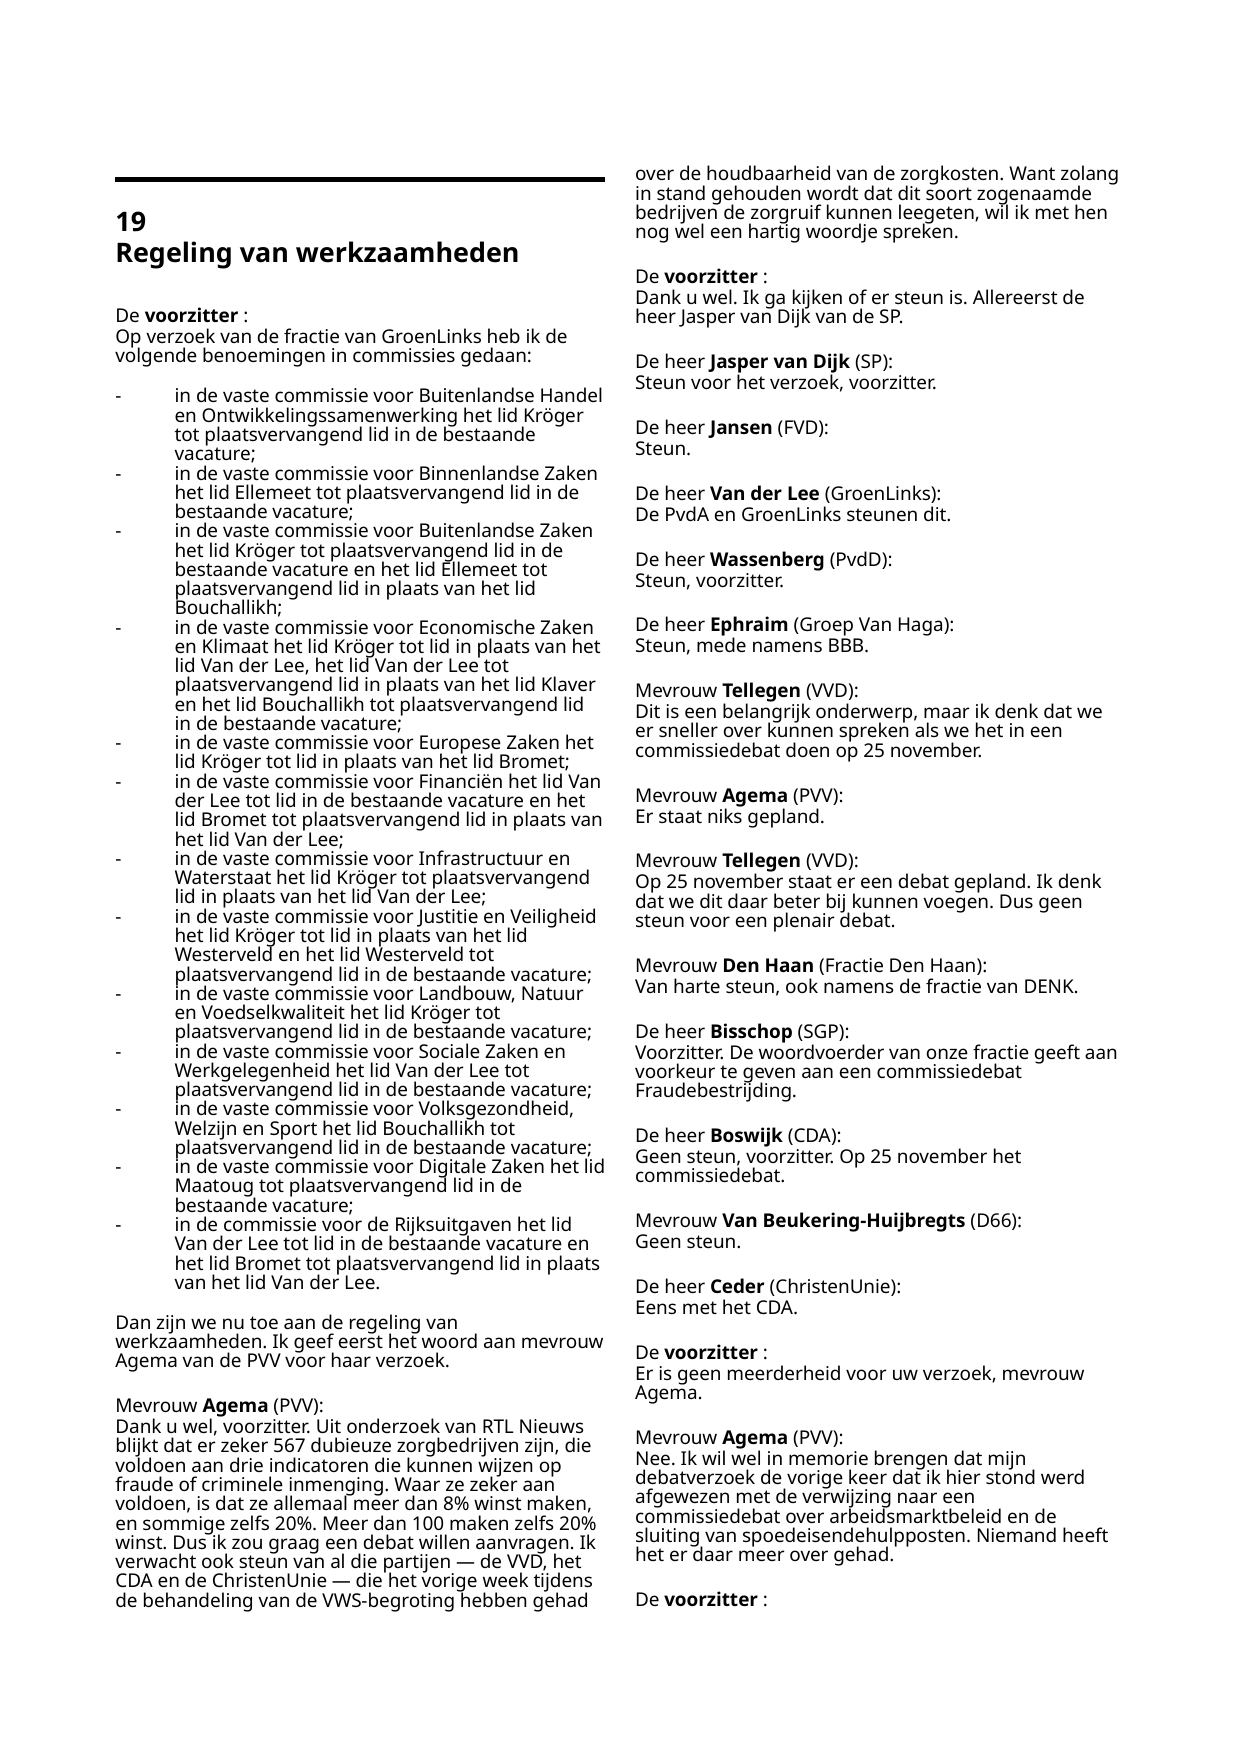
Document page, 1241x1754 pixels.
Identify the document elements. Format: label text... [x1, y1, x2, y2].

text De PvdA en GroenLinks steunen dit. [635, 506, 1125, 525]
text De heer Boswijk (CDA): [635, 1122, 1125, 1148]
list in de vaste commissie voor Buitenlandse Zaken het lid Kröger tot plaatsvervangend lid in de bestaande vacature en het lid Ellemeet tot plaatsvervangend lid in plaats van het lid Bouchallikh; [115, 522, 605, 619]
list in de vaste commissie voor Sociale Zaken en Werkgelegenheid het lid Van der Lee tot plaatsvervangend lid in de bestaande vacature; [115, 1043, 605, 1100]
text Mevrouw Agema (PVV): [635, 782, 1125, 808]
text Op 25 november staat er een debat gepland. Ik denk dat we dit daar beter bij kunnen voegen. Dus geen steun voor een plenair debat. [635, 873, 1125, 931]
text Geen steun, voorzitter. Op 25 november het commissiedebat. [635, 1148, 1125, 1187]
text De heer Bisschop (SGP): [635, 1018, 1125, 1044]
list in de vaste commissie voor Landbouw, Natuur en Voedselkwaliteit het lid Kröger tot plaatsvervangend lid in de bestaande vacature; [115, 985, 605, 1043]
text Mevrouw Tellegen (VVD): [635, 677, 1125, 703]
text Dit is een belangrijk onderwerp, maar ik denk dat we er sneller over kunnen spreken als we het in een commissiedebat doen op 25 november. [635, 703, 1125, 761]
text Dan zijn we nu toe aan de regeling van werkzaamheden. Ik geef eerst het woord aan mevrouw Agema van de PVV voor haar verzoek. [115, 1314, 605, 1372]
text De voorzitter : [635, 263, 1125, 289]
list in de vaste commissie voor Economische Zaken en Klimaat het lid Kröger tot lid in plaats van het lid Van der Lee, het lid Van der Lee tot plaatsvervangend lid in plaats van het lid Klaver en het lid Bouchallikh tot plaatsvervangend lid in de bestaande vacature; [115, 619, 605, 734]
text De heer Ceder (ChristenUnie): [635, 1273, 1125, 1299]
list in de vaste commissie voor Binnenlandse Zaken het lid Ellemeet tot plaatsvervangend lid in de bestaande vacature; [115, 464, 605, 522]
text Mevrouw Van Beukering-Huijbregts (D66): [635, 1207, 1125, 1233]
list in de vaste commissie voor Infrastructuur en Waterstaat het lid Kröger tot plaatsvervangend lid in plaats van het lid Van der Lee; [115, 850, 605, 908]
text Mevrouw Agema (PVV): [115, 1392, 605, 1418]
text Dank u wel. Ik ga kijken of er steun is. Allereerst de heer Jasper van Dijk van de SP. [635, 289, 1125, 327]
text Mevrouw Tellegen (VVD): [635, 848, 1125, 873]
list in de vaste commissie voor Buitenlandse Handel en Ontwikkelingssamenwerking het lid Kröger tot plaatsvervangend lid in de bestaande vacature; [115, 387, 605, 464]
text De voorzitter : [115, 302, 605, 328]
list in de vaste commissie voor Justitie en Veiligheid het lid Kröger tot lid in plaats van het lid Westerveld en het lid Westerveld tot plaatsvervangend lid in de bestaande vacature; [115, 908, 605, 985]
text over de houdbaarheid van de zorgkosten. Want zolang in stand gehouden wordt dat dit soort zogenaamde bedrijven de zorgruif kunnen leegeten, wil ik met hen nog wel een hartig woordje spreken. [635, 165, 1125, 242]
text Steun, voorzitter. [635, 572, 1125, 591]
text Op verzoek van de fractie van GroenLinks heb ik de volgende benoemingen in commissies gedaan: [115, 328, 605, 367]
text Mevrouw Agema (PVV): [635, 1424, 1125, 1450]
text De voorzitter : [635, 1586, 1125, 1612]
text Regeling van werkzaamheden [115, 239, 605, 283]
text Er is geen meerderheid voor uw verzoek, mevrouw Agema. [635, 1365, 1125, 1403]
text De heer Ephraim (Groep Van Haga): [635, 612, 1125, 637]
text Voorzitter. De woordvoerder van onze fractie geeft aan voorkeur te geven aan een commissiedebat Fraudebestrijding. [635, 1044, 1125, 1101]
text Nee. Ik wil wel in memorie brengen dat mijn debatverzoek de vorige keer dat ik hier stond werd afgewezen met de verwijzing naar een commissiedebat over arbeidsmarktbeleid en de sluiting van spoedeisendehulpposten. Niemand heeft het er daar meer over gehad. [635, 1450, 1125, 1566]
text Geen steun. [635, 1233, 1125, 1252]
text De heer Van der Lee (GroenLinks): [635, 480, 1125, 506]
text Mevrouw Den Haan (Fractie Den Haan): [635, 952, 1125, 978]
list in de vaste commissie voor Financiën het lid Van der Lee tot lid in de bestaande vacature en het lid Bromet tot plaatsvervangend lid in plaats van het lid Van der Lee; [115, 773, 605, 850]
text De heer Jasper van Dijk (SP): [635, 348, 1125, 374]
text De heer Jansen (FVD): [635, 414, 1125, 440]
list in de vaste commissie voor Digitale Zaken het lid Maatoug tot plaatsvervangend lid in de bestaande vacature; [115, 1158, 605, 1216]
text Dank u wel, voorzitter. Uit onderzoek van RTL Nieuws blijkt dat er zeker 567 dubieuze zorgbedrijven zijn, die voldoen aan drie indicatoren die kunnen wijzen op fraude of criminele inmenging. Waar ze zeker aan voldoen, is dat ze allemaal meer dan 8% winst maken, en sommige zelfs 20%. Meer dan 100 maken zelfs 20% winst. Dus ik zou graag een debat willen aanvragen. Ik verwacht ook steun van al die partijen — de VVD, het CDA en de ChristenUnie — die het vorige week tijdens de behandeling van de VWS-begroting hebben gehad [115, 1418, 605, 1611]
text Steun voor het verzoek, voorzitter. [635, 374, 1125, 393]
text Er staat niks gepland. [635, 808, 1125, 827]
list in de vaste commissie voor Europese Zaken het lid Kröger tot lid in plaats van het lid Bromet; [115, 734, 605, 773]
list in de commissie voor de Rijksuitgaven het lid Van der Lee tot lid in de bestaande vacature en het lid Bromet tot plaatsvervangend lid in plaats van het lid Van der Lee. [115, 1216, 605, 1293]
text De voorzitter : [635, 1339, 1125, 1365]
text Steun. [635, 440, 1125, 459]
text Steun, mede namens BBB. [635, 637, 1125, 657]
text Van harte steun, ook namens de fractie van DENK. [635, 978, 1125, 997]
text 19 [115, 203, 605, 239]
list in de vaste commissie voor Volksgezondheid, Welzijn en Sport het lid Bouchallikh tot plaatsvervangend lid in de bestaande vacature; [115, 1100, 605, 1158]
text De heer Wassenberg (PvdD): [635, 546, 1125, 572]
text Eens met het CDA. [635, 1299, 1125, 1318]
